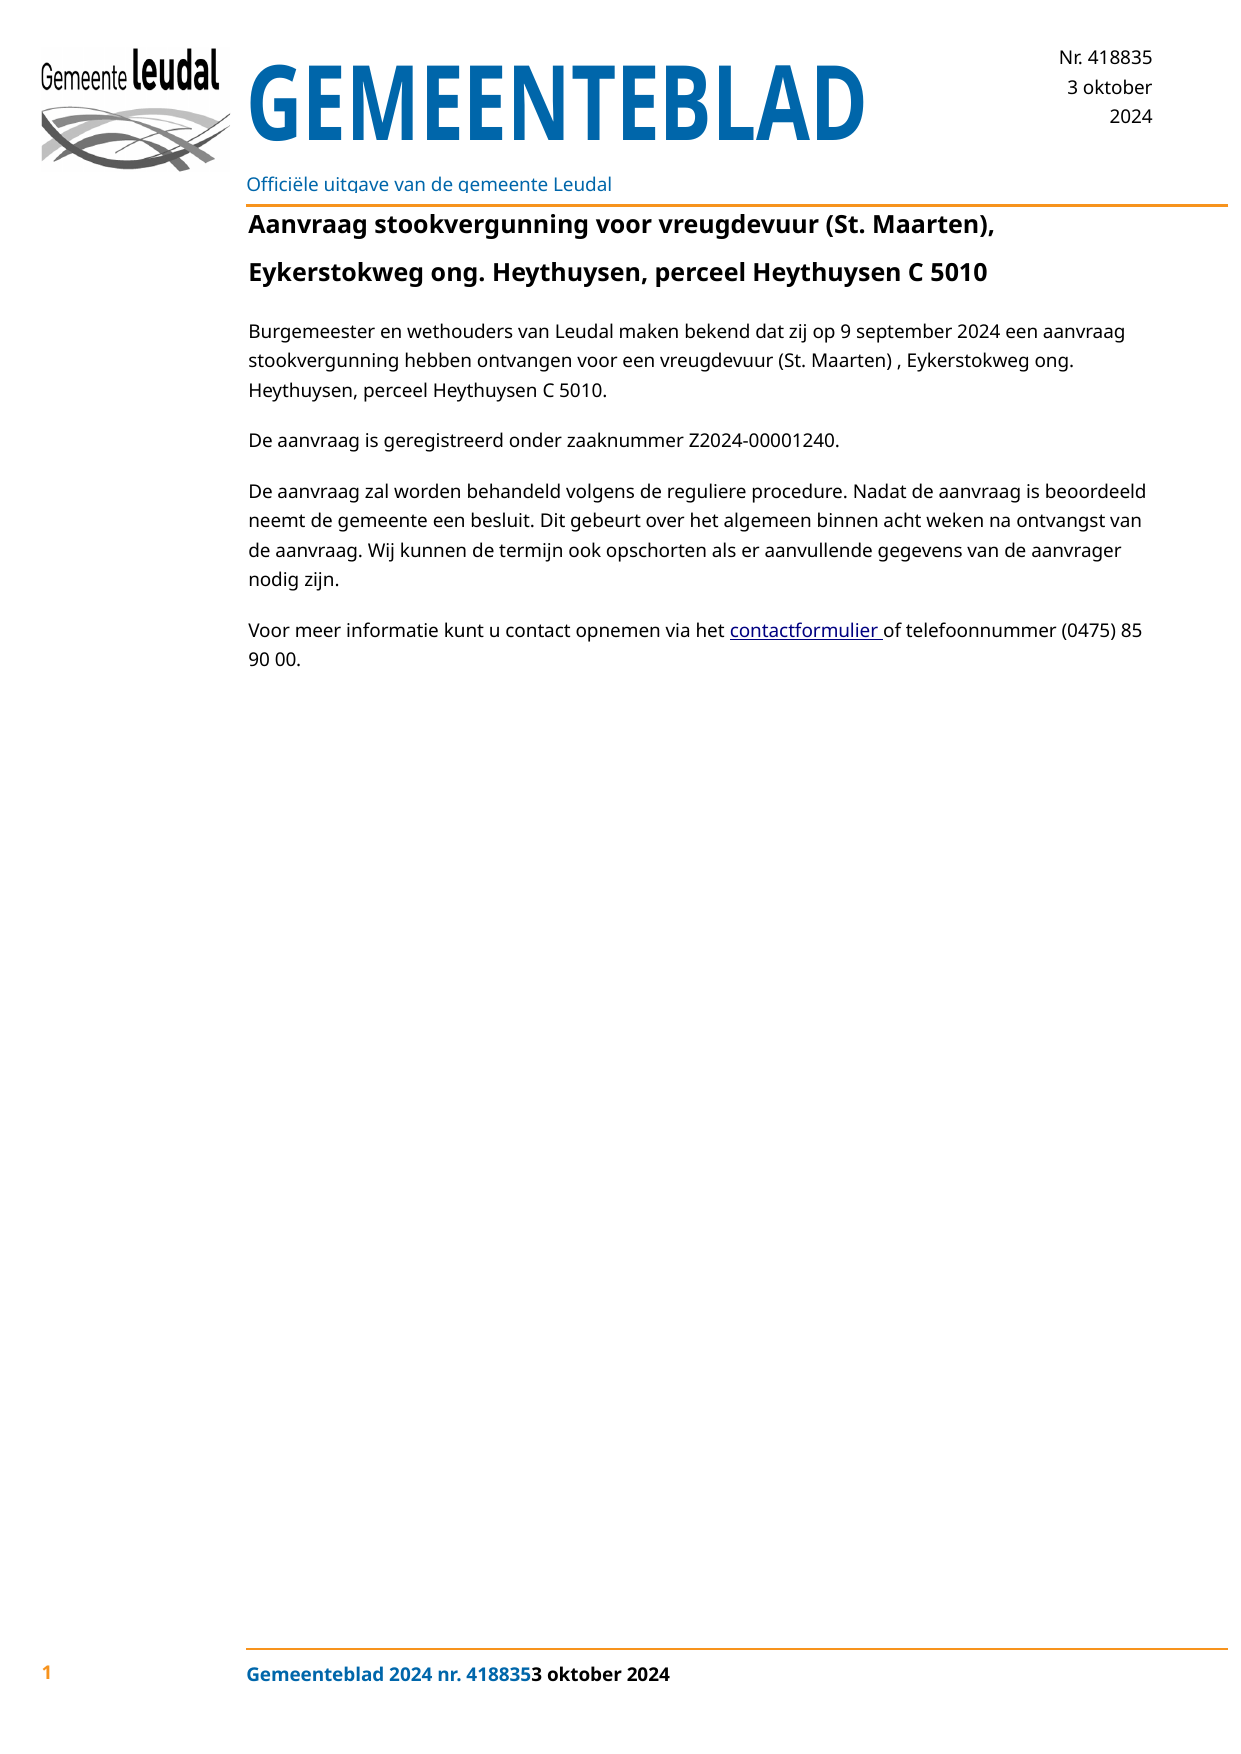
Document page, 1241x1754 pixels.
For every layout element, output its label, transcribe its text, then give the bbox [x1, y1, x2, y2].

text Aanvraag stookvergunning voor vreugdevuur (St. Maarten), Eykerstokweg ong. Heythuysen, perceel Heythuysen C 5010 [248, 207, 1152, 288]
text De aanvraag is geregistreerd onder zaaknummer Z2024-00001240. [248, 427, 1152, 453]
picture [41, 47, 231, 172]
text Burgemeester en wethouders van Leudal maken bekend dat zij op 9 september 2024 een aanvraag stookvergunning hebben ontvangen voor een vreugdevuur (St. Maarten) , Eykerstokweg ong. Heythuysen, perceel Heythuysen C 5010. [248, 318, 1152, 403]
text Voor meer informatie kunt u contact opnemen via het contactformulier of telefoonnummer (0475) 85 90 00. [248, 617, 1152, 672]
text De aanvraag zal worden behandeld volgens de reguliere procedure. Nadat de aanvraag is beoordeeld neemt de gemeente een besluit. Dit gebeurt over het algemeen binnen acht weken na ontvangst van de aanvraag. Wij kunnen de termijn ook opschorten als er aanvullende gegevens van de aanvrager nodig zijn. [248, 478, 1152, 592]
